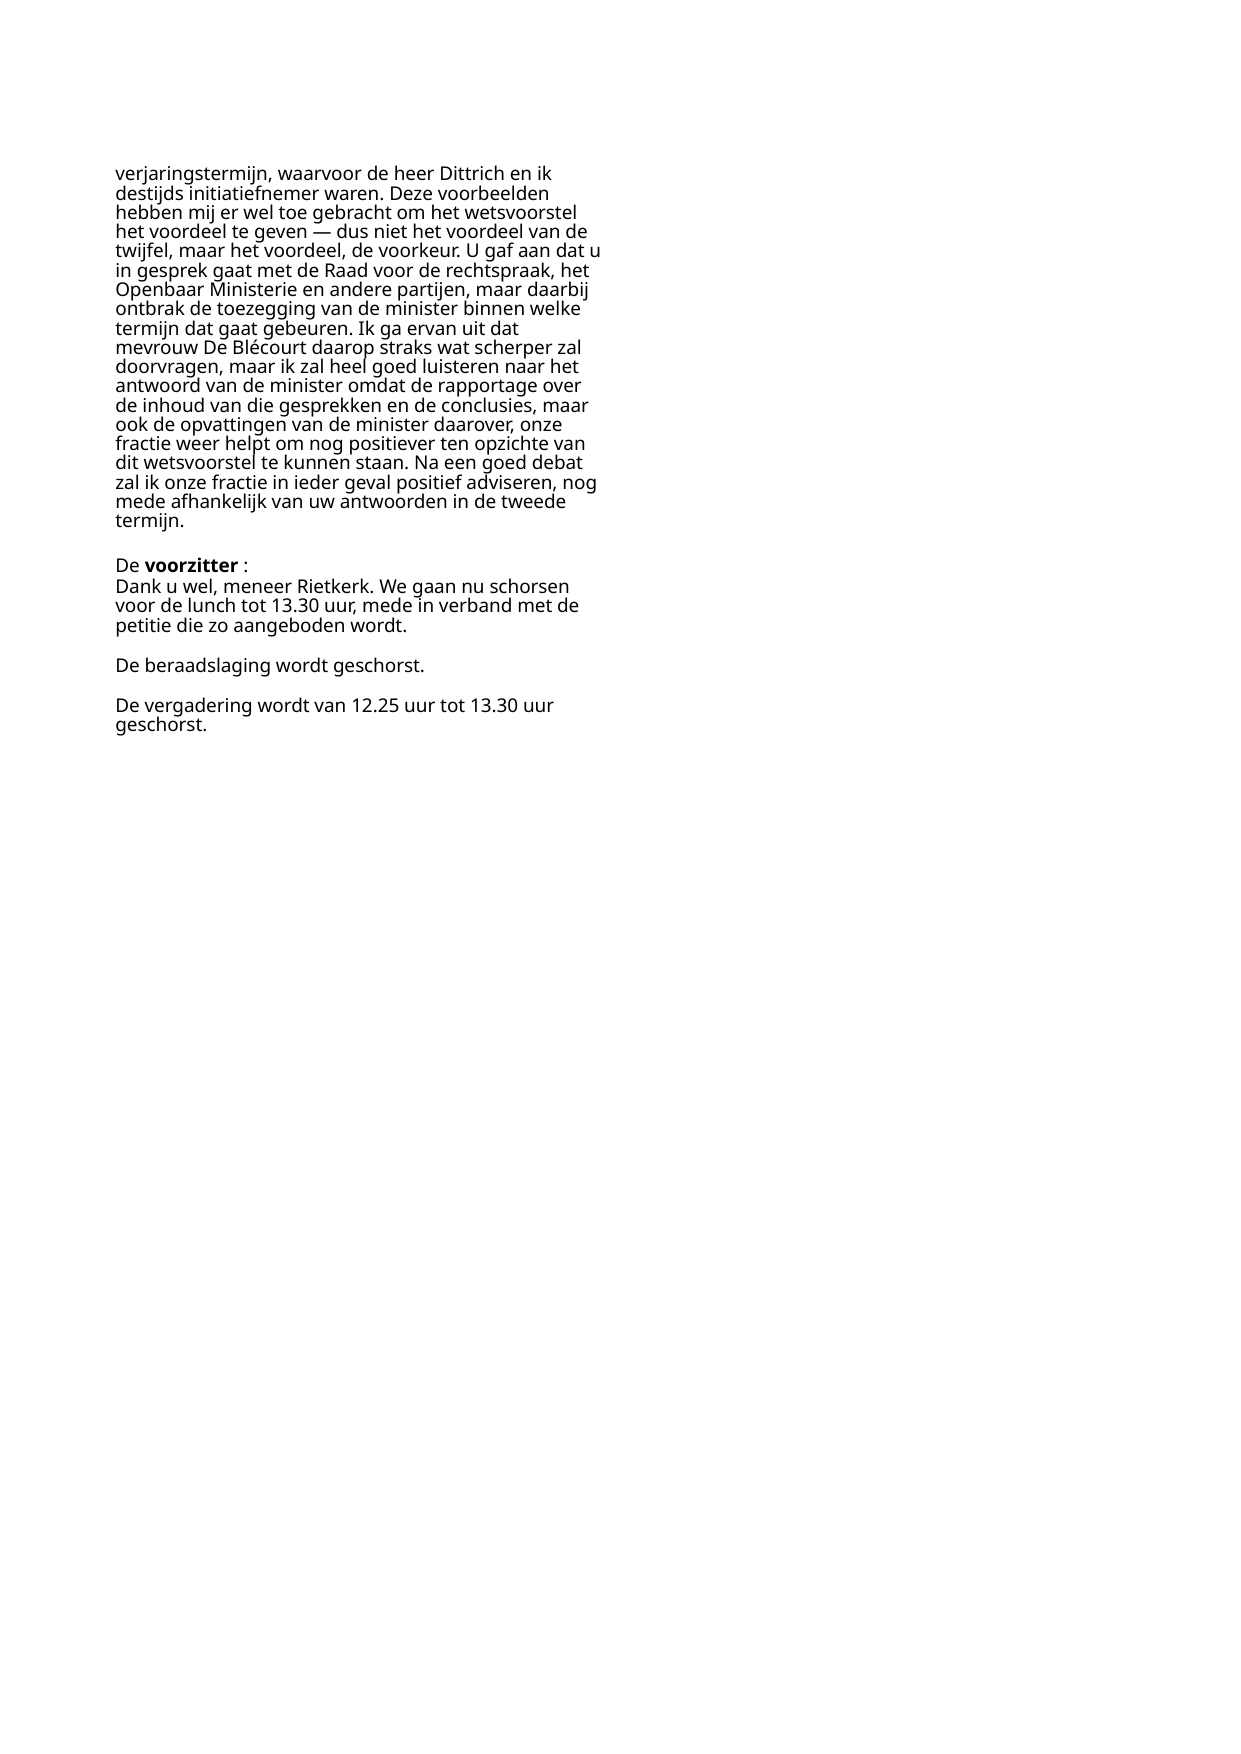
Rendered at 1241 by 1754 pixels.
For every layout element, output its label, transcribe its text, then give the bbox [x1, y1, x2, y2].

text De voorzitter : [115, 552, 605, 578]
text Dank u wel, meneer Rietkerk. We gaan nu schorsen voor de lunch tot 13.30 uur, mede in verband met de petitie die zo aangeboden wordt. [115, 578, 605, 636]
text verjaringstermijn, waarvoor de heer Dittrich en ik destijds initiatiefnemer waren. Deze voorbeelden hebben mij er wel toe gebracht om het wetsvoorstel het voordeel te geven — dus niet het voordeel van de twijfel, maar het voordeel, de voorkeur. U gaf aan dat u in gesprek gaat met de Raad voor de rechtspraak, het Openbaar Ministerie en andere partijen, maar daarbij ontbrak de toezegging van de minister binnen welke termijn dat gaat gebeuren. Ik ga ervan uit dat mevrouw De Blécourt daarop straks wat scherper zal doorvragen, maar ik zal heel goed luisteren naar het antwoord van de minister omdat de rapportage over de inhoud van die gesprekken en de conclusies, maar ook de opvattingen van de minister daarover, onze fractie weer helpt om nog positiever ten opzichte van dit wetsvoorstel te kunnen staan. Na een goed debat zal ik onze fractie in ieder geval positief adviseren, nog mede afhankelijk van uw antwoorden in de tweede termijn. [115, 165, 605, 531]
text De vergadering wordt van 12.25 uur tot 13.30 uur geschorst. [115, 697, 605, 735]
text De beraadslaging wordt geschorst. [115, 657, 605, 676]
